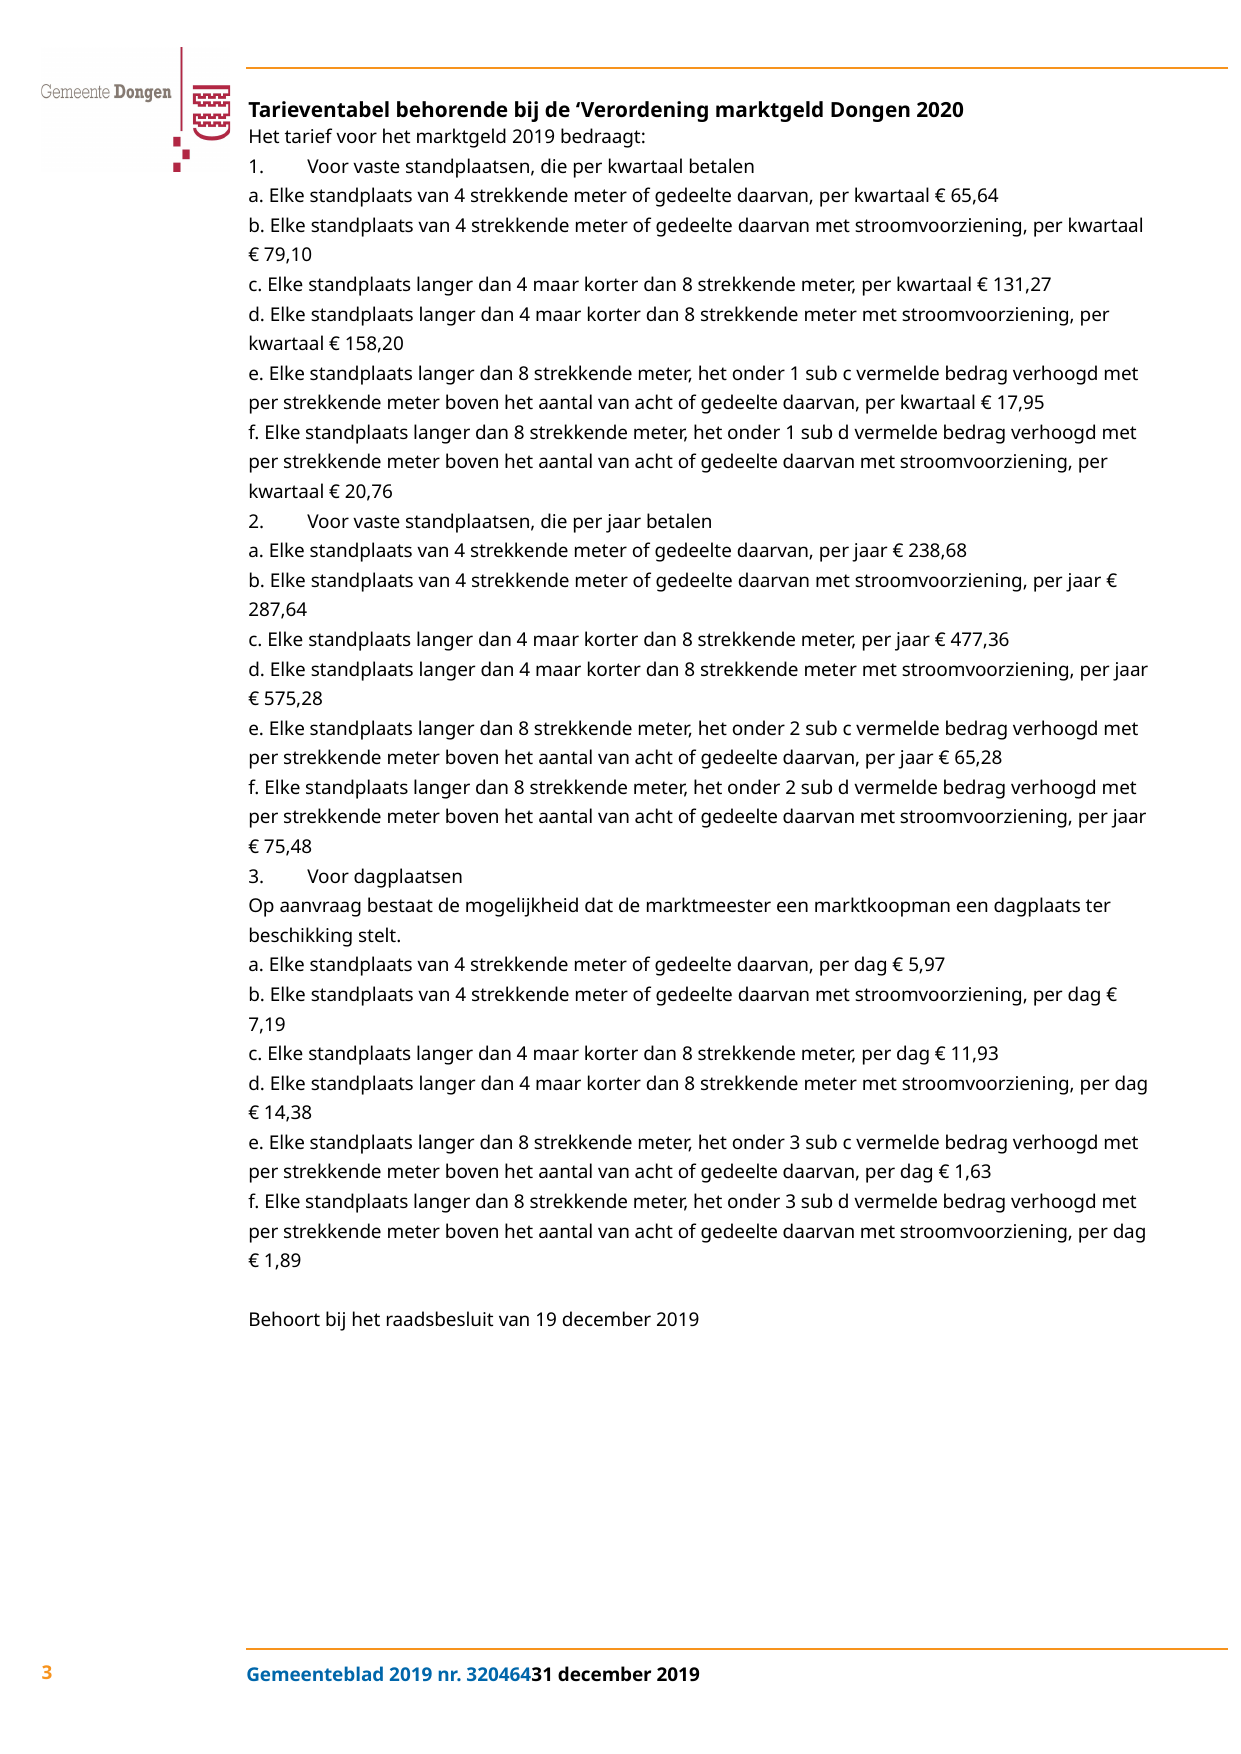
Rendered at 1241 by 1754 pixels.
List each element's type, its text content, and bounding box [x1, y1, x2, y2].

text a. Elke standplaats van 4 strekkende meter of gedeelte daarvan, per dag € 5,97 [248, 952, 1152, 977]
text f. Elke standplaats langer dan 8 strekkende meter, het onder 1 sub d vermelde bedrag verhoogd met per strekkende meter boven het aantal van acht of gedeelte daarvan met stroomvoorziening, per kwartaal € 20,76 [248, 419, 1152, 504]
text d. Elke standplaats langer dan 4 maar korter dan 8 strekkende meter met stroomvoorziening, per dag € 14,38 [248, 1070, 1152, 1125]
list Voor vaste standplaatsen, die per jaar betalen [248, 508, 1152, 534]
picture [41, 47, 231, 172]
text Behoort bij het raadsbesluit van 19 december 2019 [248, 1307, 1152, 1332]
text Tarieventabel behorende bij de ‘Verordening marktgeld Dongen 2020 [248, 95, 1152, 123]
text c. Elke standplaats langer dan 4 maar korter dan 8 strekkende meter, per jaar € 477,36 [248, 626, 1152, 652]
text c. Elke standplaats langer dan 4 maar korter dan 8 strekkende meter, per kwartaal € 131,27 [248, 271, 1152, 297]
text f. Elke standplaats langer dan 8 strekkende meter, het onder 3 sub d vermelde bedrag verhoogd met per strekkende meter boven het aantal van acht of gedeelte daarvan met stroomvoorziening, per dag € 1,89 [248, 1188, 1152, 1273]
text Het tarief voor het marktgeld 2019 bedraagt: [248, 123, 1152, 149]
text Op aanvraag bestaat de mogelijkheid dat de marktmeester een marktkoopman een dagplaats ter beschikking stelt. [248, 892, 1152, 948]
text b. Elke standplaats van 4 strekkende meter of gedeelte daarvan met stroomvoorziening, per dag € 7,19 [248, 981, 1152, 1037]
text e. Elke standplaats langer dan 8 strekkende meter, het onder 1 sub c vermelde bedrag verhoogd met per strekkende meter boven het aantal van acht of gedeelte daarvan, per kwartaal € 17,95 [248, 360, 1152, 415]
text a. Elke standplaats van 4 strekkende meter of gedeelte daarvan, per jaar € 238,68 [248, 537, 1152, 563]
list Voor vaste standplaatsen, die per kwartaal betalen [248, 153, 1152, 179]
text e. Elke standplaats langer dan 8 strekkende meter, het onder 2 sub c vermelde bedrag verhoogd met per strekkende meter boven het aantal van acht of gedeelte daarvan, per jaar € 65,28 [248, 715, 1152, 770]
text f. Elke standplaats langer dan 8 strekkende meter, het onder 2 sub d vermelde bedrag verhoogd met per strekkende meter boven het aantal van acht of gedeelte daarvan met stroomvoorziening, per jaar € 75,48 [248, 774, 1152, 859]
text d. Elke standplaats langer dan 4 maar korter dan 8 strekkende meter met stroomvoorziening, per jaar € 575,28 [248, 656, 1152, 711]
text d. Elke standplaats langer dan 4 maar korter dan 8 strekkende meter met stroomvoorziening, per kwartaal € 158,20 [248, 301, 1152, 356]
text c. Elke standplaats langer dan 4 maar korter dan 8 strekkende meter, per dag € 11,93 [248, 1040, 1152, 1066]
text a. Elke standplaats van 4 strekkende meter of gedeelte daarvan, per kwartaal € 65,64 [248, 182, 1152, 208]
text b. Elke standplaats van 4 strekkende meter of gedeelte daarvan met stroomvoorziening, per jaar € 287,64 [248, 567, 1152, 622]
list Voor dagplaatsen [248, 863, 1152, 889]
text e. Elke standplaats langer dan 8 strekkende meter, het onder 3 sub c vermelde bedrag verhoogd met per strekkende meter boven het aantal van acht of gedeelte daarvan, per dag € 1,63 [248, 1129, 1152, 1184]
text b. Elke standplaats van 4 strekkende meter of gedeelte daarvan met stroomvoorziening, per kwartaal € 79,10 [248, 212, 1152, 267]
